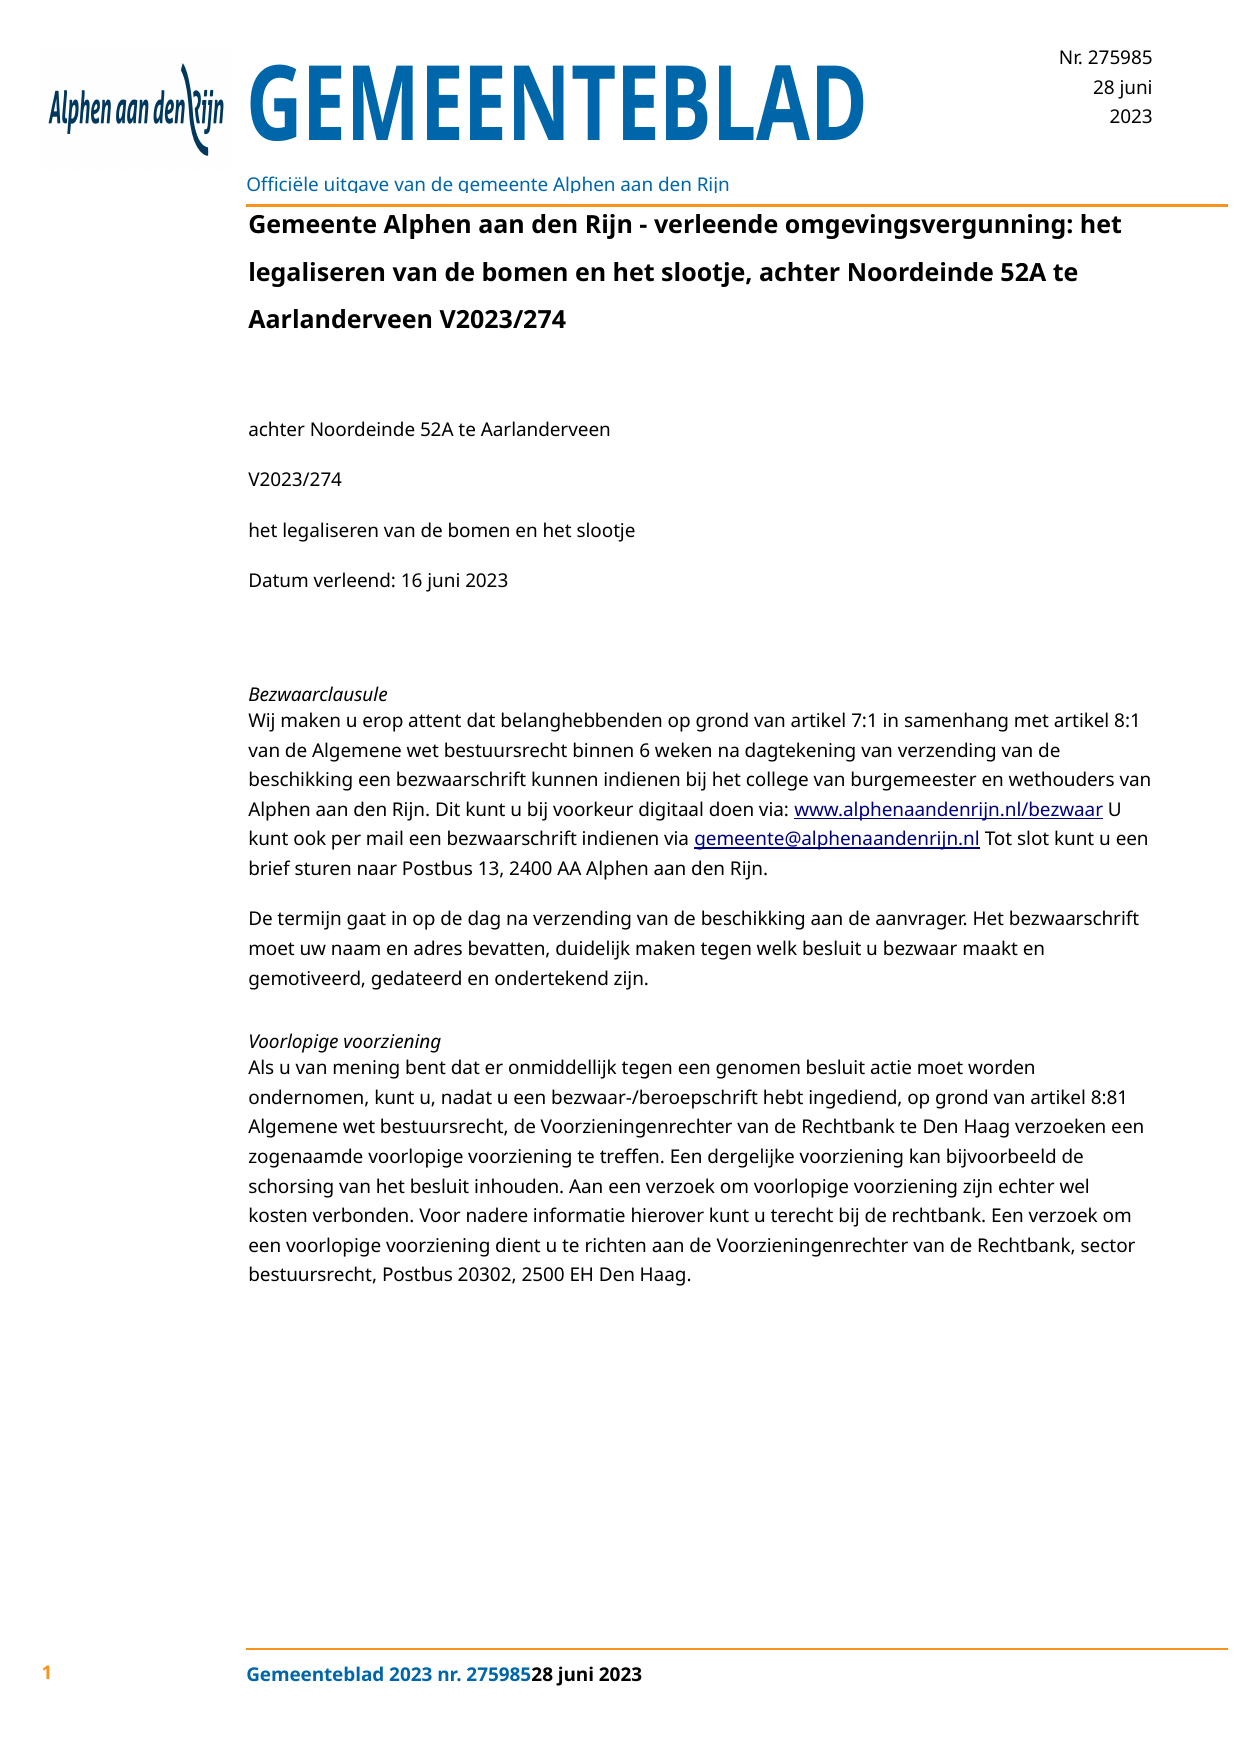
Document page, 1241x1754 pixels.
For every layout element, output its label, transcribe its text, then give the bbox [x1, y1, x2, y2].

text De termijn gaat in op de dag na verzending van de beschikking aan de aanvrager. Het bezwaarschrift moet uw naam en adres bevatten, duidelijk maken tegen welk besluit u bezwaar maakt en gemotiveerd, gedateerd en ondertekend zijn. [248, 906, 1152, 991]
text Bezwaarclausule [248, 682, 1152, 707]
text Als u van mening bent dat er onmiddellijk tegen een genomen besluit actie moet worden ondernomen, kunt u, nadat u een bezwaar-/beroepschrift hebt ingediend, op grond van artikel 8:81 Algemene wet bestuursrecht, de Voorzieningenrechter van de Rechtbank te Den Haag verzoeken een zogenaamde voorlopige voorziening te treffen. Een dergelijke voorziening kan bijvoorbeeld de schorsing van het besluit inhouden. Aan een verzoek om voorlopige voorziening zijn echter wel kosten verbonden. Voor nadere informatie hierover kunt u terecht bij de rechtbank. Een verzoek om een voorlopige voorziening dient u te richten aan de Voorzieningenrechter van de Rechtbank, sector bestuursrecht, Postbus 20302, 2500 EH Den Haag. [248, 1054, 1152, 1287]
text achter Noordeinde 52A te Aarlanderveen [248, 416, 1152, 442]
text Wij maken u erop attent dat belanghebbenden op grond van artikel 7:1 in samenhang met artikel 8:1 van de Algemene wet bestuursrecht binnen 6 weken na dagtekening van verzending van de beschikking een bezwaarschrift kunnen indienen bij het college van burgemeester en wethouders van Alphen aan den Rijn. Dit kunt u bij voorkeur digitaal doen via: www.alphenaandenrijn.nl/bezwaar U kunt ook per mail een bezwaarschrift indienen via gemeente@alphenaandenrijn.nl Tot slot kunt u een brief sturen naar Postbus 13, 2400 AA Alphen aan den Rijn. [248, 707, 1152, 881]
text V2023/274 [248, 466, 1152, 492]
text Datum verleend: 16 juni 2023 [248, 567, 1152, 593]
text Gemeente Alphen aan den Rijn - verleende omgevingsvergunning: het legaliseren van de bomen en het slootje, achter Noordeinde 52A te Aarlanderveen V2023/274 [248, 207, 1152, 336]
text Voorlopige voorziening [248, 1029, 1152, 1054]
text het legaliseren van de bomen en het slootje [248, 517, 1152, 542]
picture [41, 47, 231, 172]
